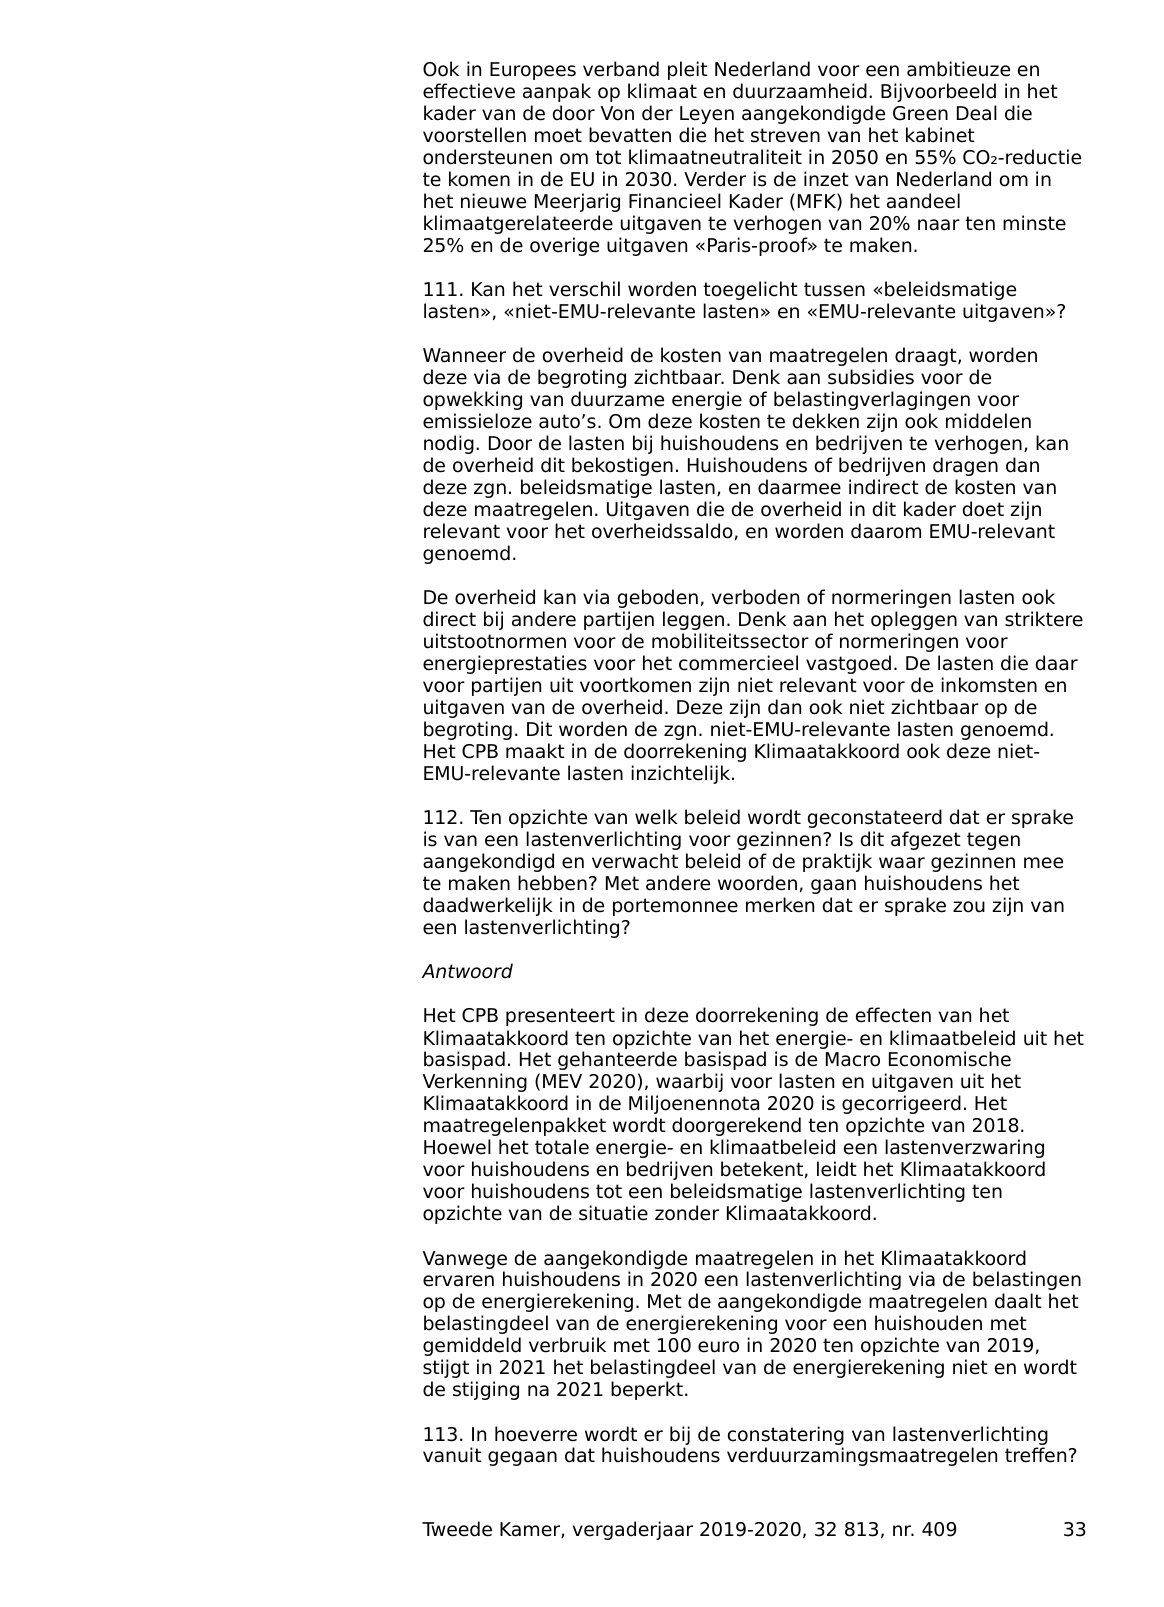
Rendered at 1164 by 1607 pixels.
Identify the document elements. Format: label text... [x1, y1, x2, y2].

text De overheid kan via geboden, verboden of normeringen lasten ook direct bij andere partijen leggen. Denk aan het opleggen van striktere uitstootnormen voor de mobiliteitssector of normeringen voor energieprestaties voor het commercieel vastgoed. De lasten die daar voor partijen uit voortkomen zijn niet relevant voor de inkomsten en uitgaven van de overheid. Deze zijn dan ook niet zichtbaar op de begroting. Dit worden de zgn. niet-EMU-relevante lasten genoemd. Het CPB maakt in de doorrekening Klimaatakkoord ook deze niet-EMU-relevante lasten inzichtelijk. [422, 587, 1087, 785]
text 111. Kan het verschil worden toegelicht tussen «beleidsmatige lasten», «niet-EMU-relevante lasten» en «EMU-relevante uitgaven»? [422, 279, 1087, 323]
text 113. In hoeverre wordt er bij de constatering van lastenverlichting vanuit gegaan dat huishoudens verduurzamingsmaatregelen treffen? [422, 1423, 1087, 1467]
subtitle Antwoord [422, 961, 1087, 983]
text Het CPB presenteert in deze doorrekening de effecten van het Klimaatakkoord ten opzichte van het energie- en klimaatbeleid uit het basispad. Het gehanteerde basispad is de Macro Economische Verkenning (MEV 2020), waarbij voor lasten en uitgaven uit het Klimaatakkoord in de Miljoenennota 2020 is gecorrigeerd. Het maatregelenpakket wordt doorgerekend ten opzichte van 2018. Hoewel het totale energie- en klimaatbeleid een lastenverzwaring voor huishoudens en bedrijven betekent, leidt het Klimaatakkoord voor huishoudens tot een beleidsmatige lastenverlichting ten opzichte van de situatie zonder Klimaatakkoord. [422, 1005, 1087, 1225]
text Vanwege de aangekondigde maatregelen in het Klimaatakkoord ervaren huishoudens in 2020 een lastenverlichting via de belastingen op de energierekening. Met de aangekondigde maatregelen daalt het belastingdeel van de energierekening voor een huishouden met gemiddeld verbruik met 100 euro in 2020 ten opzichte van 2019, stijgt in 2021 het belastingdeel van de energierekening niet en wordt de stijging na 2021 beperkt. [422, 1247, 1087, 1401]
text 112. Ten opzichte van welk beleid wordt geconstateerd dat er sprake is van een lastenverlichting voor gezinnen? Is dit afgezet tegen aangekondigd en verwacht beleid of de praktijk waar gezinnen mee te maken hebben? Met andere woorden, gaan huishoudens het daadwerkelijk in de portemonnee merken dat er sprake zou zijn van een lastenverlichting? [422, 807, 1087, 939]
text Ook in Europees verband pleit Nederland voor een ambitieuze en effectieve aanpak op klimaat en duurzaamheid. Bijvoorbeeld in het kader van de door Von der Leyen aangekondigde Green Deal die voorstellen moet bevatten die het streven van het kabinet ondersteunen om tot klimaatneutraliteit in 2050 en 55% CO₂-reductie te komen in de EU in 2030. Verder is de inzet van Nederland om in het nieuwe Meerjarig Financieel Kader (MFK) het aandeel klimaatgerelateerde uitgaven te verhogen van 20% naar ten minste 25% en de overige uitgaven «Paris-proof» te maken. [422, 59, 1087, 257]
text Wanneer de overheid de kosten van maatregelen draagt, worden deze via de begroting zichtbaar. Denk aan subsidies voor de opwekking van duurzame energie of belastingverlagingen voor emissieloze auto’s. Om deze kosten te dekken zijn ook middelen nodig. Door de lasten bij huishoudens en bedrijven te verhogen, kan de overheid dit bekostigen. Huishoudens of bedrijven dragen dan deze zgn. beleidsmatige lasten, en daarmee indirect de kosten van deze maatregelen. Uitgaven die de overheid in dit kader doet zijn relevant voor het overheidssaldo, en worden daarom EMU-relevant genoemd. [422, 345, 1087, 565]
